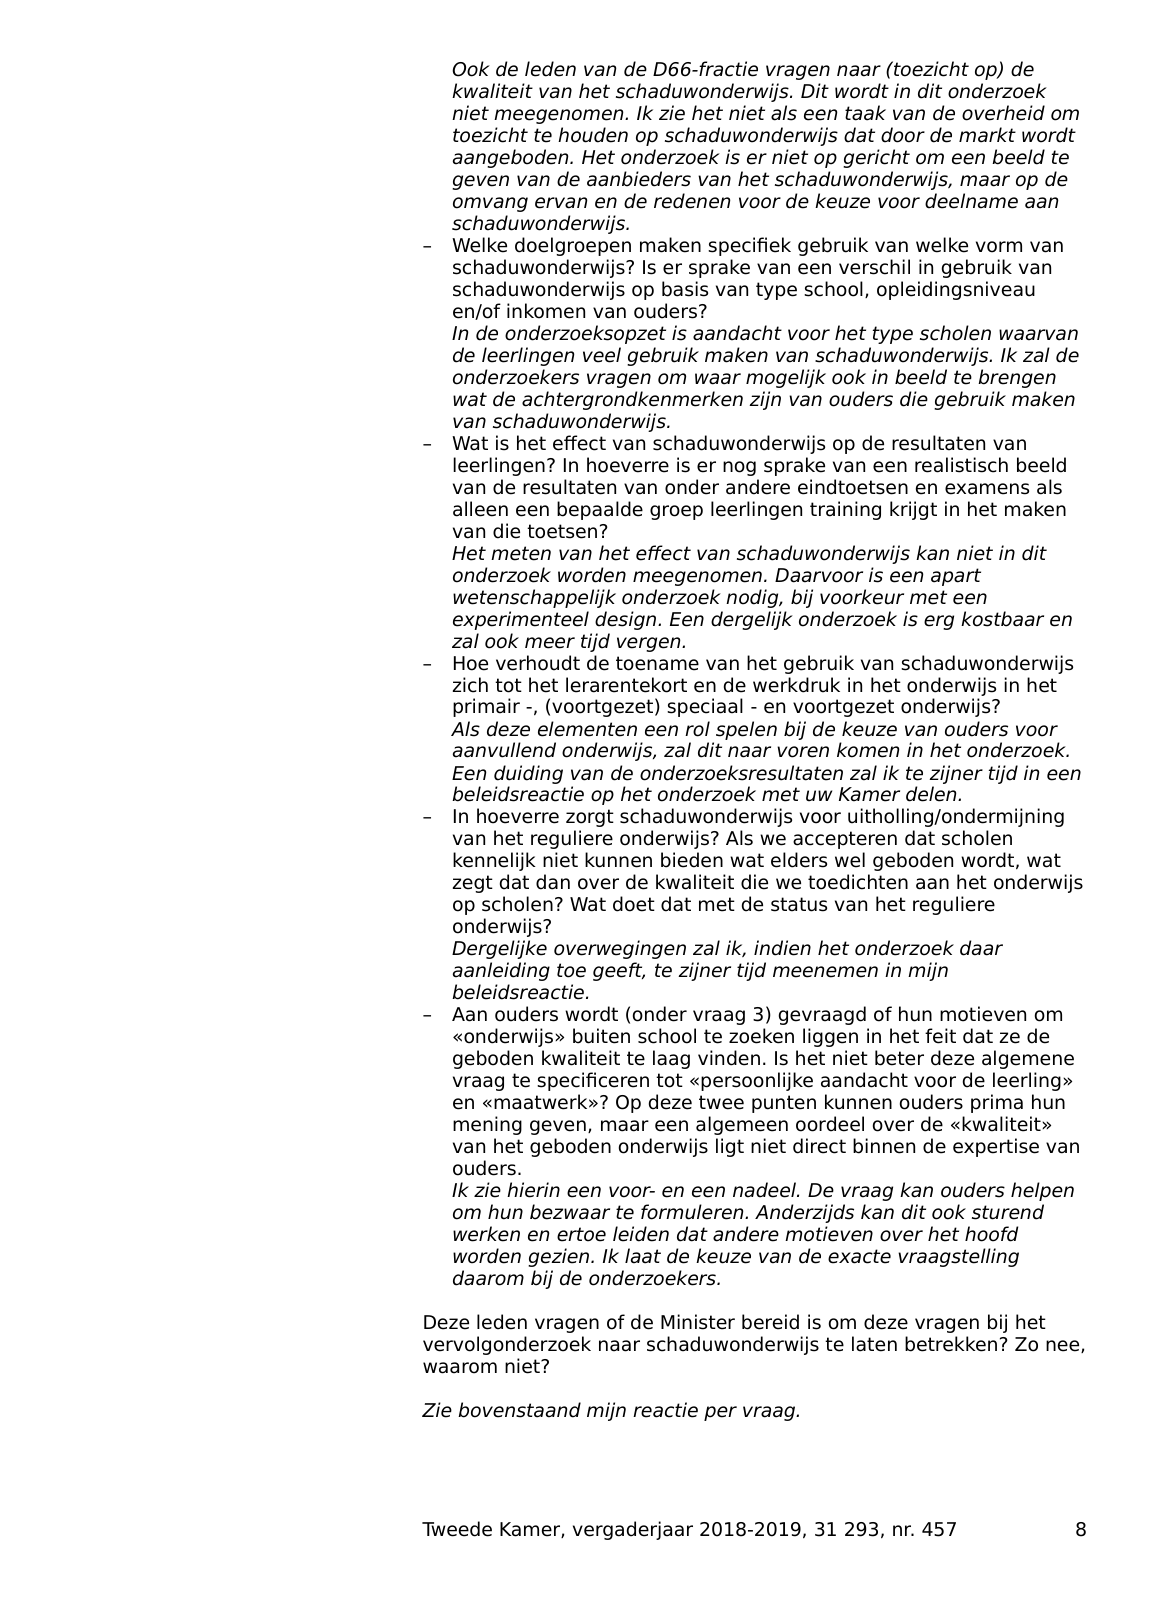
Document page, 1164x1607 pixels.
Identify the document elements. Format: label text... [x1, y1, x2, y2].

text – In hoeverre zorgt schaduwonderwijs voor uitholling/ondermijning van het reguliere onderwijs? Als we accepteren dat scholen kennelijk niet kunnen bieden wat elders wel geboden wordt, wat zegt dat dan over de kwaliteit die we toedichten aan het onderwijs op scholen? Wat doet dat met de status van het reguliere onderwijs? [422, 806, 1087, 938]
text Dergelijke overwegingen zal ik, indien het onderzoek daar aanleiding toe geeft, te zijner tijd meenemen in mijn beleidsreactie. [452, 938, 1087, 1004]
text Het meten van het effect van schaduwonderwijs kan niet in dit onderzoek worden meegenomen. Daarvoor is een apart wetenschappelijk onderzoek nodig, bij voorkeur met een experimenteel design. Een dergelijk onderzoek is erg kostbaar en zal ook meer tijd vergen. [452, 543, 1087, 652]
text – Aan ouders wordt (onder vraag 3) gevraagd of hun motieven om «onderwijs» buiten school te zoeken liggen in het feit dat ze de geboden kwaliteit te laag vinden. Is het niet beter deze algemene vraag te specificeren tot «persoonlijke aandacht voor de leerling» en «maatwerk»? Op deze twee punten kunnen ouders prima hun mening geven, maar een algemeen oordeel over de «kwaliteit» van het geboden onderwijs ligt niet direct binnen de expertise van ouders. [422, 1004, 1087, 1180]
text Zie bovenstaand mijn reactie per vraag. [422, 1400, 1087, 1422]
text Ook de leden van de D66-fractie vragen naar (toezicht op) de kwaliteit van het schaduwonderwijs. Dit wordt in dit onderzoek niet meegenomen. Ik zie het niet als een taak van de overheid om toezicht te houden op schaduwonderwijs dat door de markt wordt aangeboden. Het onderzoek is er niet op gericht om een beeld te geven van de aanbieders van het schaduwonderwijs, maar op de omvang ervan en de redenen voor de keuze voor deelname aan schaduwonderwijs. [452, 59, 1087, 235]
text – Hoe verhoudt de toename van het gebruik van schaduwonderwijs zich tot het lerarentekort en de werkdruk in het onderwijs in het primair -, (voortgezet) speciaal - en voortgezet onderwijs? [422, 652, 1087, 718]
text Als deze elementen een rol spelen bij de keuze van ouders voor aanvullend onderwijs, zal dit naar voren komen in het onderzoek. Een duiding van de onderzoeksresultaten zal ik te zijner tijd in een beleidsreactie op het onderzoek met uw Kamer delen. [452, 718, 1087, 806]
text – Welke doelgroepen maken specifiek gebruik van welke vorm van schaduwonderwijs? Is er sprake van een verschil in gebruik van schaduwonderwijs op basis van type school, opleidingsniveau en/of inkomen van ouders? [422, 235, 1087, 323]
text In de onderzoeksopzet is aandacht voor het type scholen waarvan de leerlingen veel gebruik maken van schaduwonderwijs. Ik zal de onderzoekers vragen om waar mogelijk ook in beeld te brengen wat de achtergrondkenmerken zijn van ouders die gebruik maken van schaduwonderwijs. [452, 323, 1087, 433]
text – Wat is het effect van schaduwonderwijs op de resultaten van leerlingen? In hoeverre is er nog sprake van een realistisch beeld van de resultaten van onder andere eindtoetsen en examens als alleen een bepaalde groep leerlingen training krijgt in het maken van die toetsen? [422, 433, 1087, 543]
text Ik zie hierin een voor- en een nadeel. De vraag kan ouders helpen om hun bezwaar te formuleren. Anderzijds kan dit ook sturend werken en ertoe leiden dat andere motieven over het hoofd worden gezien. Ik laat de keuze van de exacte vraagstelling daarom bij de onderzoekers. [452, 1180, 1087, 1290]
text Deze leden vragen of de Minister bereid is om deze vragen bij het vervolgonderzoek naar schaduwonderwijs te laten betrekken? Zo nee, waarom niet? [422, 1312, 1087, 1378]
